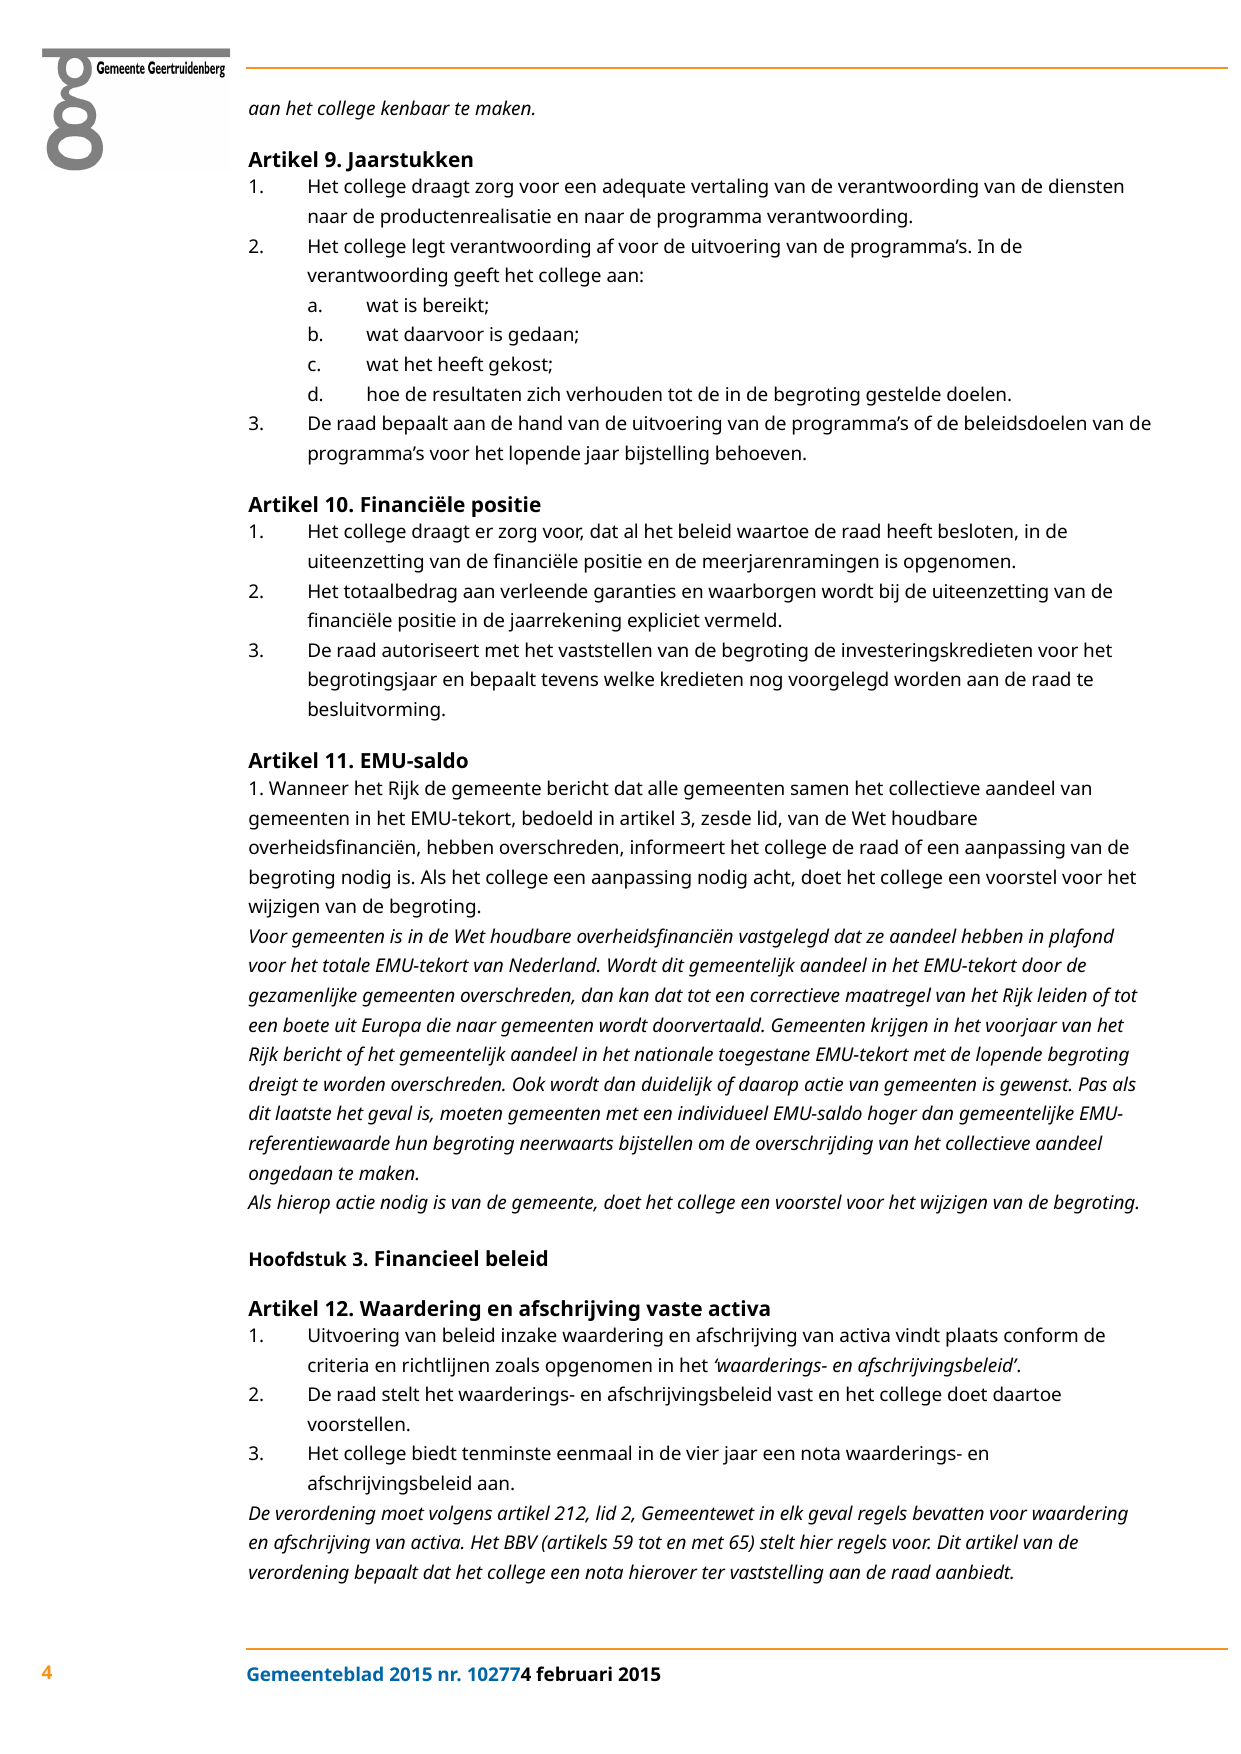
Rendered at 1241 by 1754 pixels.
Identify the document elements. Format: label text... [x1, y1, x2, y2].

list De raad autoriseert met het vaststellen van de begroting de investeringskredieten voor het begrotingsjaar en bepaalt tevens welke kredieten nog voorgelegd worden aan de raad te besluitvorming. [248, 637, 1152, 722]
list Het college biedt tenminste eenmaal in de vier jaar een nota waarderings- en afschrijvingsbeleid aan. [248, 1441, 1152, 1496]
list hoe de resultaten zich verhouden tot de in de begroting gestelde doelen. [307, 381, 1152, 406]
list Uitvoering van beleid inzake waardering en afschrijving van activa vindt plaats conform de criteria en richtlijnen zoals opgenomen in het ‘waarderings- en afschrijvingsbeleid’. [248, 1322, 1152, 1378]
text Als hierop actie nodig is van de gemeente, doet het college een voorstel voor het wijzigen van de begroting. [248, 1189, 1152, 1215]
text Voor gemeenten is in de Wet houdbare overheidsfinanciën vastgelegd dat ze aandeel hebben in plafond voor het totale EMU-tekort van Nederland. Wordt dit gemeentelijk aandeel in het EMU-tekort door de gezamenlijke gemeenten overschreden, dan kan dat tot een correctieve maatregel van het Rijk leiden of tot een boete uit Europa die naar gemeenten wordt doorvertaald. Gemeenten krijgen in het voorjaar van het Rijk bericht of het gemeentelijk aandeel in het nationale toegestane EMU-tekort met de lopende begroting dreigt te worden overschreden. Ook wordt dan duidelijk of daarop actie van gemeenten is gewenst. Pas als dit laatste het geval is, moeten gemeenten met een individueel EMU-saldo hoger dan gemeentelijke EMU-referentiewaarde hun begroting neerwaarts bijstellen om de overschrijding van het collectieve aandeel ongedaan te maken. [248, 923, 1152, 1185]
list Het college legt verantwoording af voor de uitvoering van de programma’s. In de verantwoording geeft het college aan: [248, 233, 1152, 288]
text Artikel 10. Financiële positie [248, 490, 1152, 519]
picture [41, 47, 231, 172]
list wat daarvoor is gedaan; [307, 322, 1152, 347]
list De raad stelt het waarderings- en afschrijvingsbeleid vast en het college doet daartoe voorstellen. [248, 1381, 1152, 1437]
list Het college draagt zorg voor een adequate vertaling van de verantwoording van de diensten naar de productenrealisatie en naar de programma verantwoording. [248, 174, 1152, 229]
list De raad bepaalt aan de hand van de uitvoering van de programma’s of de beleidsdoelen van de programma’s voor het lopende jaar bijstelling behoeven. [248, 410, 1152, 466]
text De verordening moet volgens artikel 212, lid 2, Gemeentewet in elk geval regels bevatten voor waardering en afschrijving van activa. Het BBV (artikels 59 tot en met 65) stelt hier regels voor. Dit artikel van de verordening bepaalt dat het college een nota hierover ter vaststelling aan de raad aanbiedt. [248, 1500, 1152, 1585]
text aan het college kenbaar te maken. [248, 95, 1152, 121]
text Artikel 9. Jaarstukken [248, 145, 1152, 174]
text Artikel 11. EMU-saldo [248, 747, 1152, 775]
list Het totaalbedrag aan verleende garanties en waarborgen wordt bij de uiteenzetting van de financiële positie in de jaarrekening expliciet vermeld. [248, 578, 1152, 633]
list wat is bereikt; [307, 292, 1152, 318]
text 1. Wanneer het Rijk de gemeente bericht dat alle gemeenten samen het collectieve aandeel van gemeenten in het EMU-tekort, bedoeld in artikel 3, zesde lid, van de Wet houdbare overheidsfinanciën, hebben overschreden, informeert het college de raad of een aanpassing van de begroting nodig is. Als het college een aanpassing nodig acht, doet het college een voorstel voor het wijzigen van de begroting. [248, 775, 1152, 919]
list Het college draagt er zorg voor, dat al het beleid waartoe de raad heeft besloten, in de uiteenzetting van de financiële positie en de meerjarenramingen is opgenomen. [248, 519, 1152, 574]
list wat het heeft gekost; [307, 351, 1152, 377]
text Artikel 12. Waardering en afschrijving vaste activa [248, 1294, 1152, 1322]
text Hoofdstuk 3. Financieel beleid [248, 1244, 1152, 1273]
